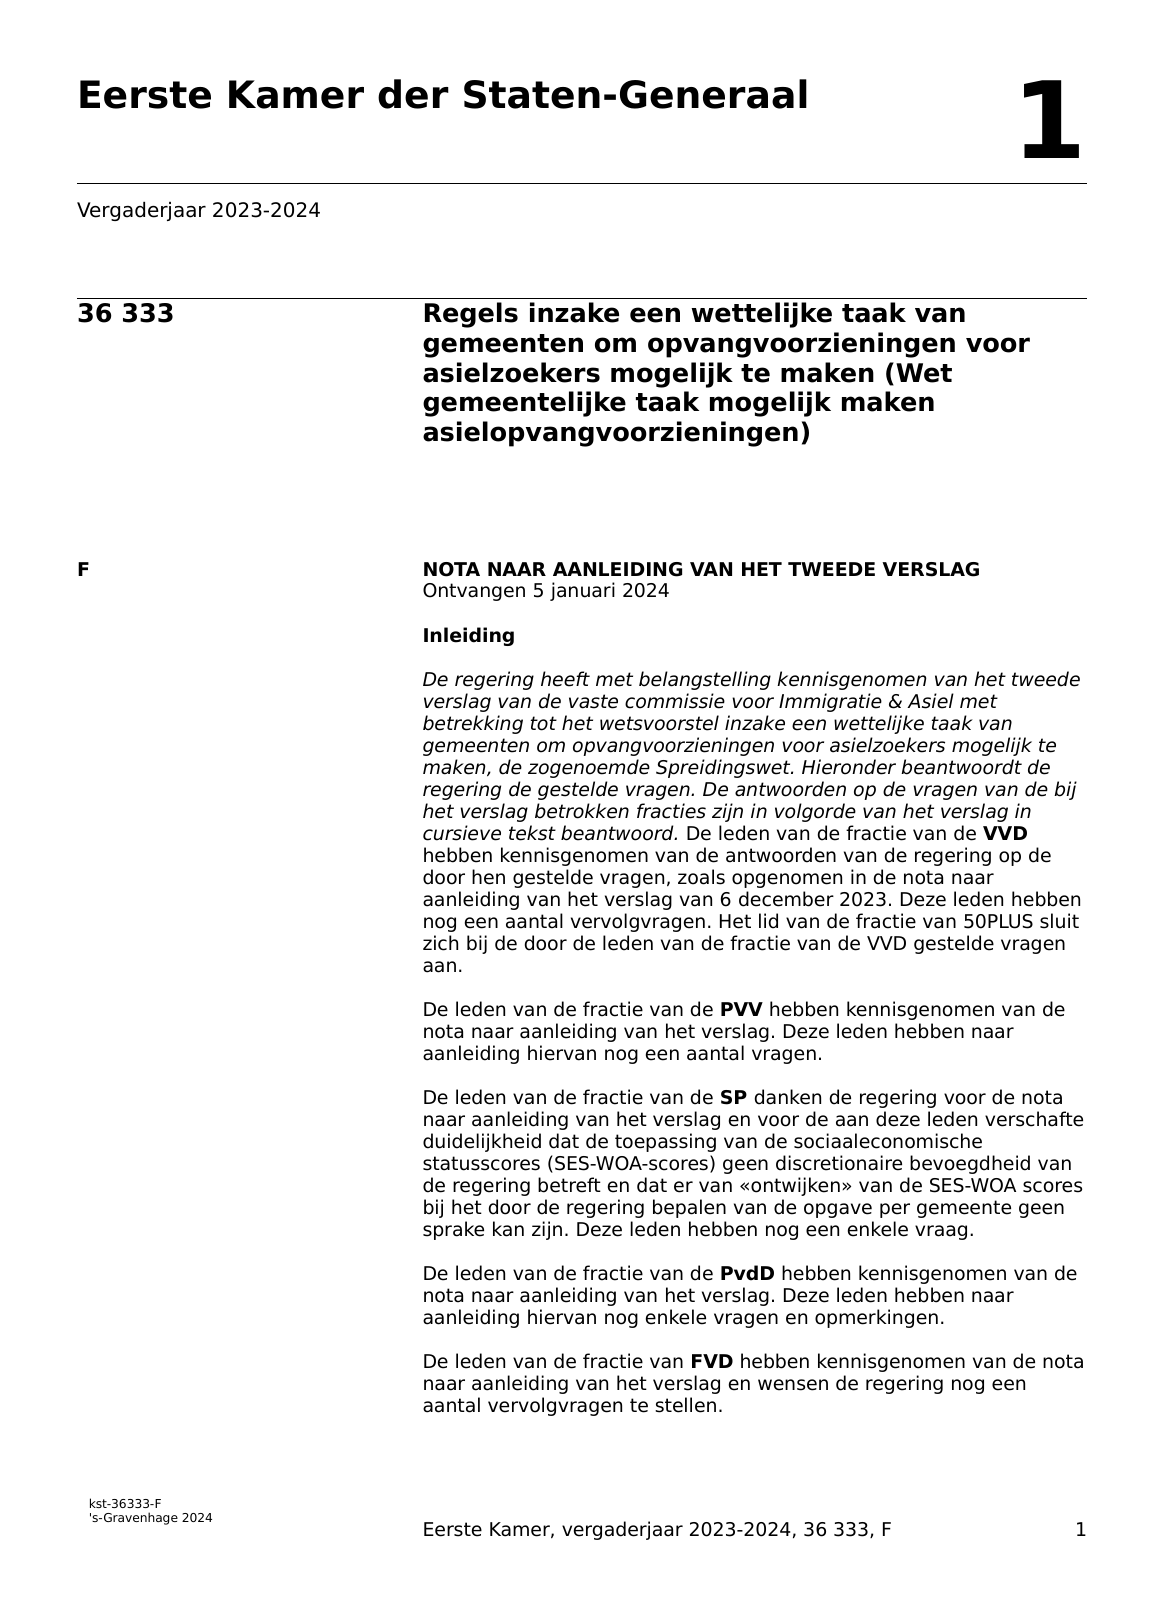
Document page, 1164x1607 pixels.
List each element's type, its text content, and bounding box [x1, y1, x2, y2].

text De regering heeft met belangstelling kennisgenomen van het tweede verslag van de vaste commissie voor Immigratie & Asiel met betrekking tot het wetsvoorstel inzake een wettelijke taak van gemeenten om opvangvoorzieningen voor asielzoekers mogelijk te maken, de zogenoemde Spreidingswet. Hieronder beantwoordt de regering de gestelde vragen. De antwoorden op de vragen van de bij het verslag betrokken fracties zijn in volgorde van het verslag in cursieve tekst beantwoord. De leden van de fractie van de VVD hebben kennisgenomen van de antwoorden van de regering op de door hen gestelde vragen, zoals opgenomen in de nota naar aanleiding van het verslag van 6 december 2023. Deze leden hebben nog een aantal vervolgvragen. Het lid van de fractie van 50PLUS sluit zich bij de door de leden van de fractie van de VVD gestelde vragen aan. [422, 669, 1087, 976]
subtitle 36 333 Regels inzake een wettelijke taak van gemeenten om opvangvoorzieningen voor asielzoekers mogelijk te maken (Wet gemeentelijke taak mogelijk maken asielopvangvoorzieningen) [77, 299, 1087, 447]
table_header Eerste Kamer der Staten-Generaal [77, 59, 886, 183]
text Ontvangen 5 januari 2024 [422, 580, 1087, 602]
table_cell Vergaderjaar 2023-2024 [77, 184, 1087, 298]
subtitle Inleiding [422, 624, 1087, 647]
subtitle F NOTA NAAR AANLEIDING VAN HET TWEEDE VERSLAG [77, 558, 1087, 580]
text De leden van de fractie van FVD hebben kennisgenomen van de nota naar aanleiding van het verslag en wensen de regering nog een aantal vervolgvragen te stellen. [422, 1351, 1087, 1417]
text De leden van de fractie van de SP danken de regering voor de nota naar aanleiding van het verslag en voor de aan deze leden verschafte duidelijkheid dat de toepassing van de sociaaleconomische statusscores (SES-WOA-scores) geen discretionaire bevoegdheid van de regering betreft en dat er van «ontwijken» van de SES-WOA scores bij het door de regering bepalen van de opgave per gemeente geen sprake kan zijn. Deze leden hebben nog een enkele vraag. [422, 1087, 1087, 1241]
table_header 1 [886, 59, 1087, 183]
text De leden van de fractie van de PvdD hebben kennisgenomen van de nota naar aanleiding van het verslag. Deze leden hebben naar aanleiding hiervan nog enkele vragen en opmerkingen. [422, 1263, 1087, 1329]
text 's-Gravenhage 2024 [88, 1511, 323, 1525]
text De leden van de fractie van de PVV hebben kennisgenomen van de nota naar aanleiding van het verslag. Deze leden hebben naar aanleiding hiervan nog een aantal vragen. [422, 999, 1087, 1064]
text kst-36333-F [88, 1497, 323, 1511]
